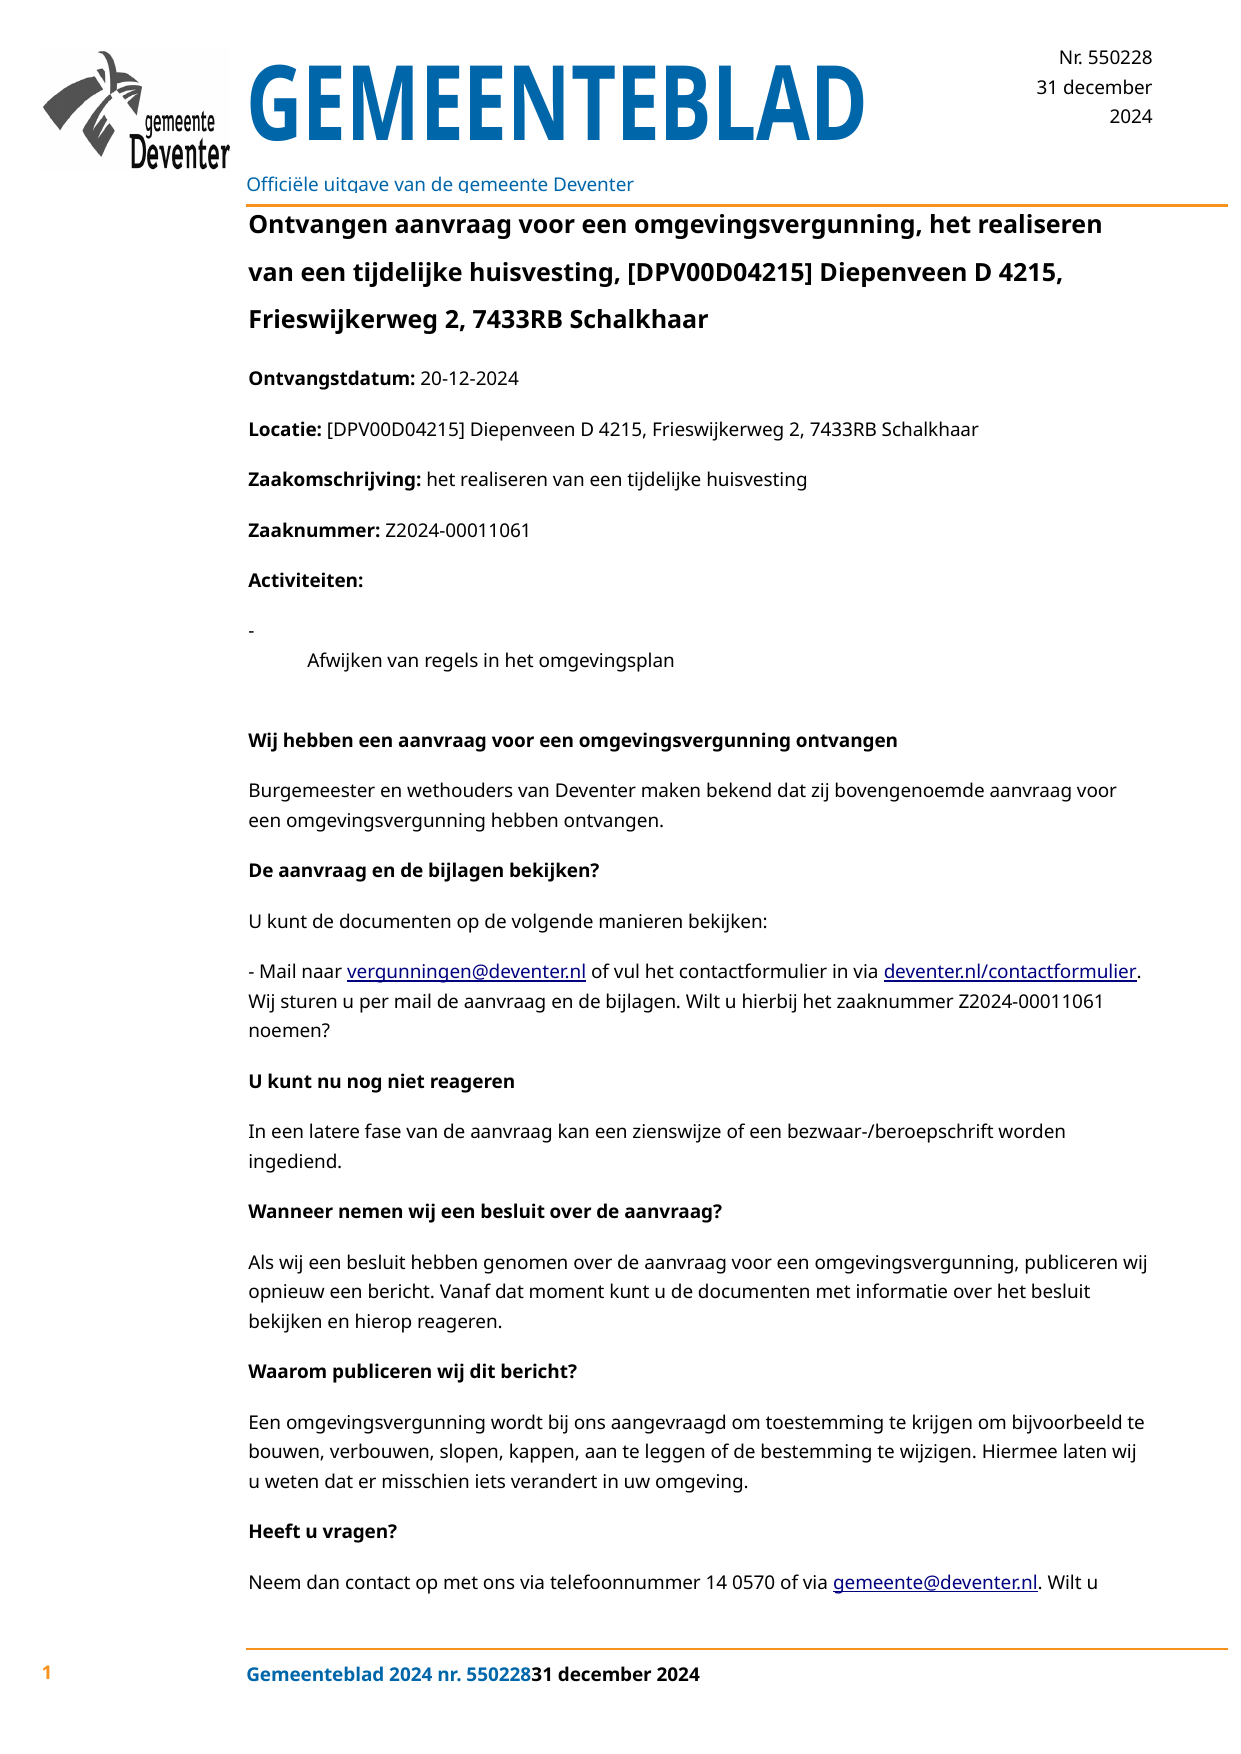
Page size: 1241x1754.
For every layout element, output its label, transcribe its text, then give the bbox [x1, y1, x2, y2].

text Locatie: [DPV00D04215] Diepenveen D 4215, Frieswijkerweg 2, 7433RB Schalkhaar [248, 416, 1152, 442]
text In een latere fase van de aanvraag kan een zienswijze of een bezwaar-/beroepschrift worden ingediend. [248, 1118, 1152, 1174]
text Zaakomschrijving: het realiseren van een tijdelijke huisvesting [248, 466, 1152, 492]
text Een omgevingsvergunning wordt bij ons aangevraagd om toestemming te krijgen om bijvoorbeeld te bouwen, verbouwen, slopen, kappen, aan te leggen of de bestemming te wijzigen. Hiermee laten wij u weten dat er misschien iets verandert in uw omgeving. [248, 1409, 1152, 1494]
text U kunt nu nog niet reageren [248, 1068, 1152, 1094]
text Ontvangstdatum: 20-12-2024 [248, 366, 1152, 391]
text - Mail naar vergunningen@deventer.nl of vul het contactformulier in via deventer.nl/contactformulier. Wij sturen u per mail de aanvraag en de bijlagen. Wilt u hierbij het zaaknummer Z2024-00011061 noemen? [248, 958, 1152, 1043]
text Als wij een besluit hebben genomen over de aanvraag voor een omgevingsvergunning, publiceren wij opnieuw een bericht. Vanaf dat moment kunt u de documenten met informatie over het besluit bekijken en hierop reageren. [248, 1249, 1152, 1334]
text Wanneer nemen wij een besluit over de aanvraag? [248, 1198, 1152, 1224]
text Heeft u vragen? [248, 1518, 1152, 1544]
text Neem dan contact op met ons via telefoonnummer 14 0570 of via gemeente@deventer.nl. Wilt u [248, 1569, 1152, 1594]
picture [41, 47, 231, 172]
list Afwijken van regels in het omgevingsplan [248, 647, 1152, 673]
text U kunt de documenten op de volgende manieren bekijken: [248, 908, 1152, 934]
text Waarom publiceren wij dit bericht? [248, 1358, 1152, 1384]
text Activiteiten: [248, 567, 1152, 593]
text Burgemeester en wethouders van Deventer maken bekend dat zij bovengenoemde aanvraag voor een omgevingsvergunning hebben ontvangen. [248, 778, 1152, 833]
text De aanvraag en de bijlagen bekijken? [248, 858, 1152, 883]
text Zaaknummer: Z2024-00011061 [248, 517, 1152, 542]
text Ontvangen aanvraag voor een omgevingsvergunning, het realiseren van een tijdelijke huisvesting, [DPV00D04215] Diepenveen D 4215, Frieswijkerweg 2, 7433RB Schalkhaar [248, 207, 1152, 336]
text Wij hebben een aanvraag voor een omgevingsvergunning ontvangen [248, 727, 1152, 753]
